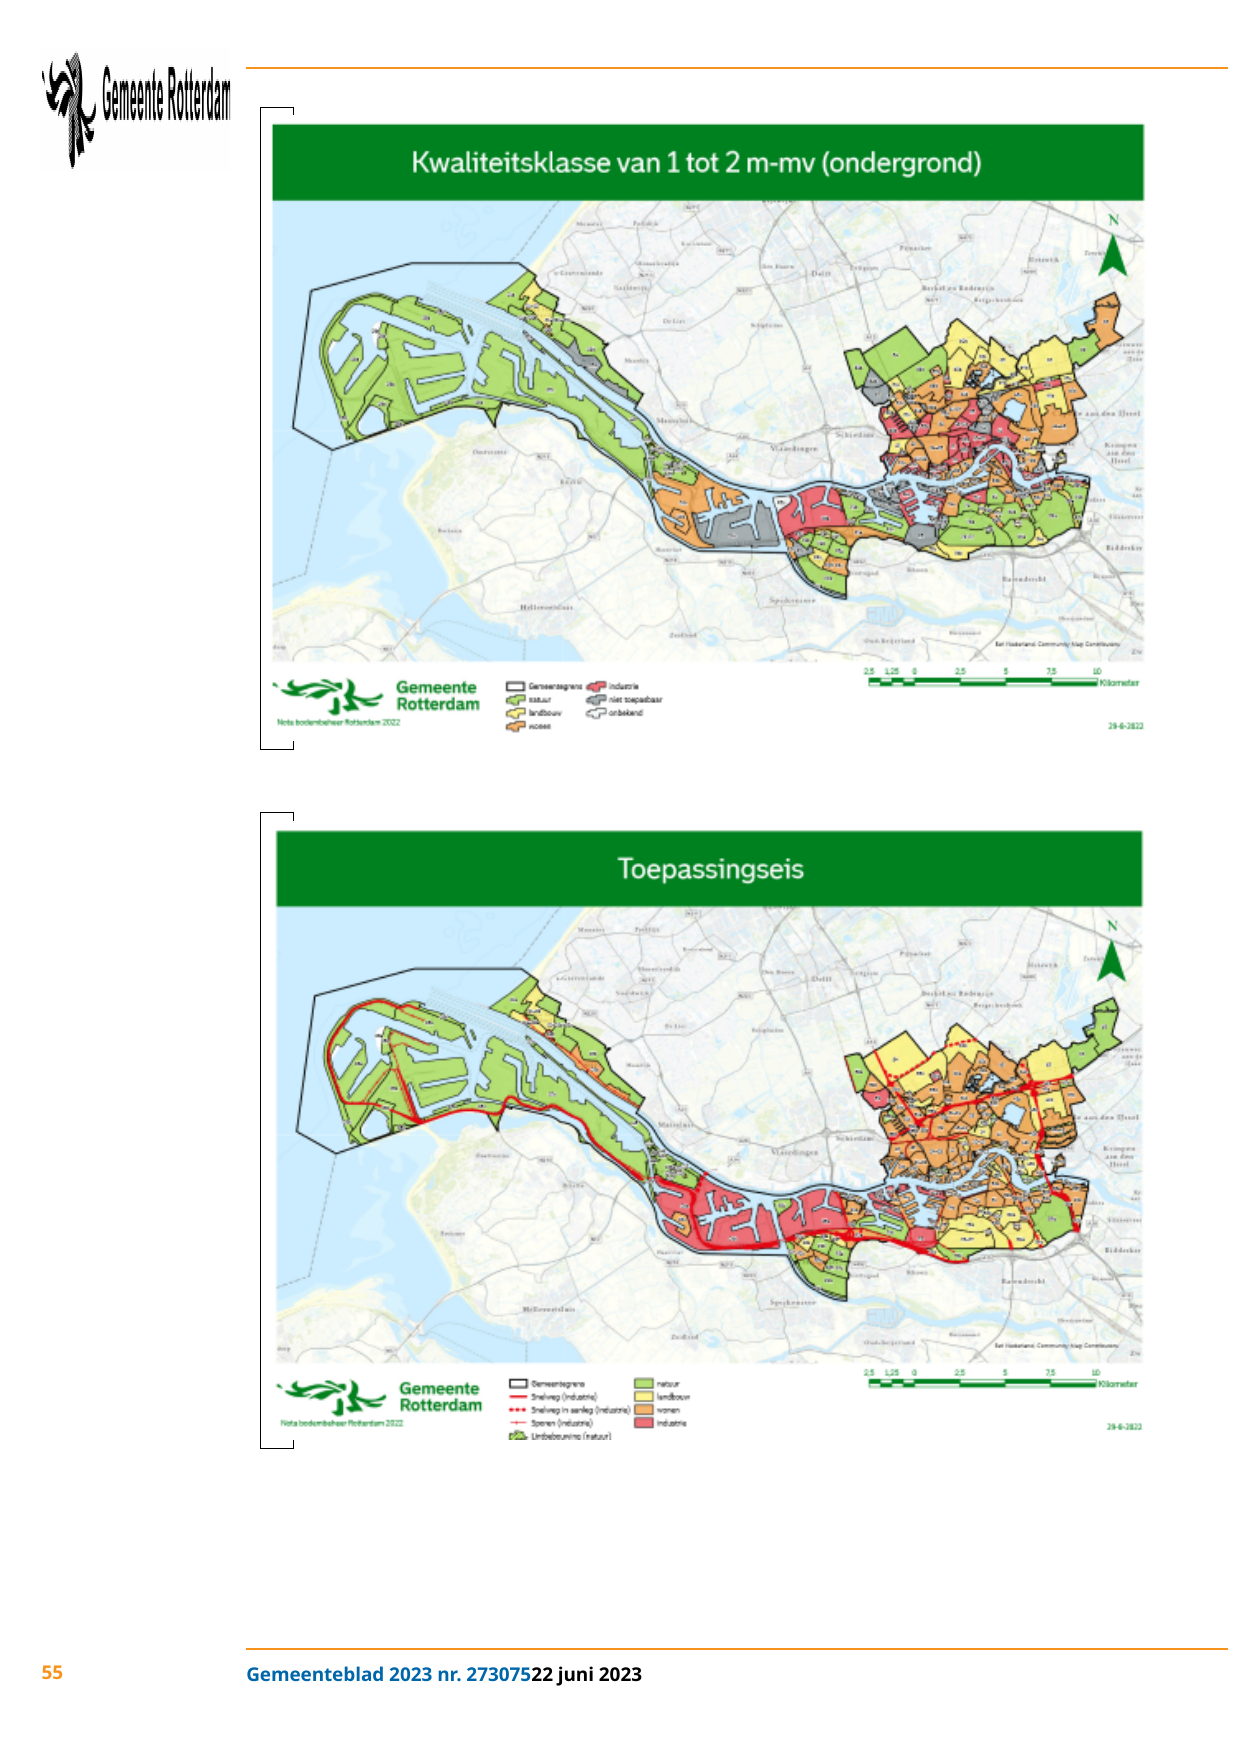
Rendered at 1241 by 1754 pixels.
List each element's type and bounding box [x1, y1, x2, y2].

picture [41, 47, 231, 172]
picture [268, 115, 1155, 741]
picture [268, 821, 1155, 1440]
